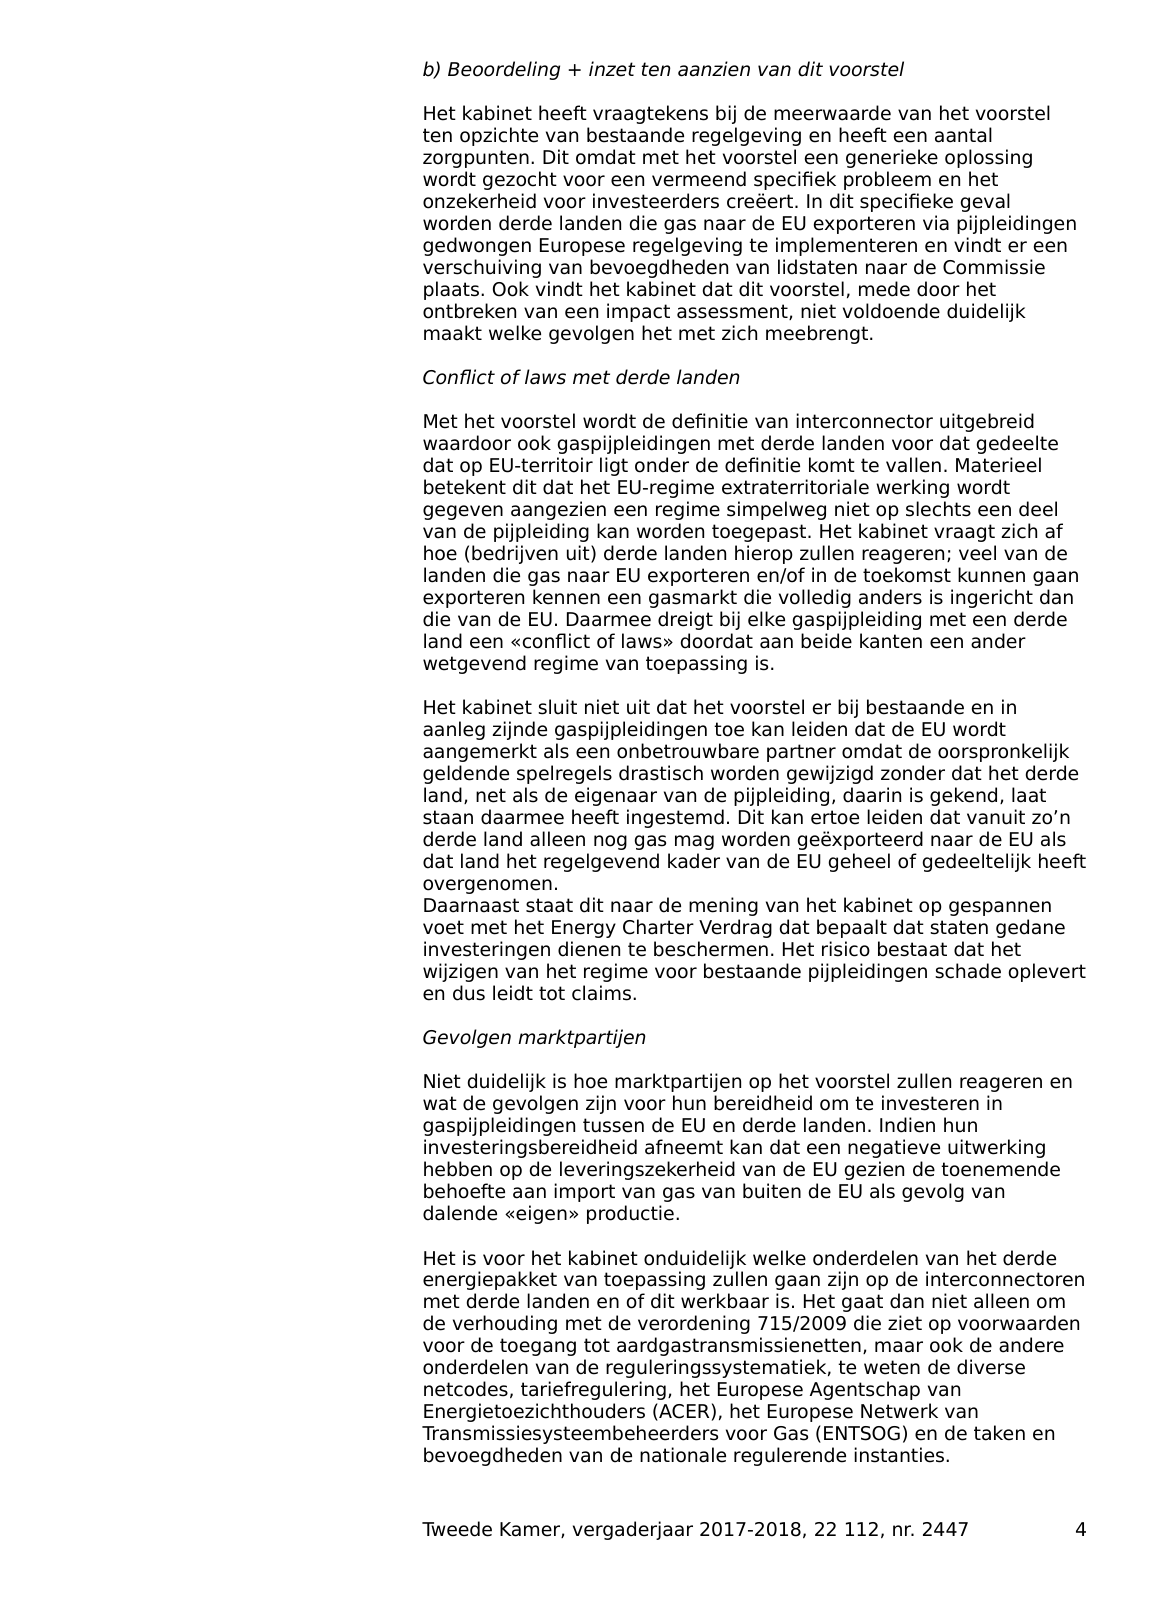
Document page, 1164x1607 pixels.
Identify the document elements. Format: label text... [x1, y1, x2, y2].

text Het kabinet sluit niet uit dat het voorstel er bij bestaande en in aanleg zijnde gaspijpleidingen toe kan leiden dat de EU wordt aangemerkt als een onbetrouwbare partner omdat de oorspronkelijk geldende spelregels drastisch worden gewijzigd zonder dat het derde land, net als de eigenaar van de pijpleiding, daarin is gekend, laat staan daarmee heeft ingestemd. Dit kan ertoe leiden dat vanuit zo’n derde land alleen nog gas mag worden geëxporteerd naar de EU als dat land het regelgevend kader van de EU geheel of gedeeltelijk heeft overgenomen. [422, 697, 1087, 895]
text Het kabinet heeft vraagtekens bij de meerwaarde van het voorstel ten opzichte van bestaande regelgeving en heeft een aantal zorgpunten. Dit omdat met het voorstel een generieke oplossing wordt gezocht voor een vermeend specifiek probleem en het onzekerheid voor investeerders creëert. In dit specifieke geval worden derde landen die gas naar de EU exporteren via pijpleidingen gedwongen Europese regelgeving te implementeren en vindt er een verschuiving van bevoegdheden van lidstaten naar de Commissie plaats. Ook vindt het kabinet dat dit voorstel, mede door het ontbreken van een impact assessment, niet voldoende duidelijk maakt welke gevolgen het met zich meebrengt. [422, 103, 1087, 345]
subtitle b) Beoordeling + inzet ten aanzien van dit voorstel [422, 59, 1087, 81]
text Daarnaast staat dit naar de mening van het kabinet op gespannen voet met het Energy Charter Verdrag dat bepaalt dat staten gedane investeringen dienen te beschermen. Het risico bestaat dat het wijzigen van het regime voor bestaande pijpleidingen schade oplevert en dus leidt tot claims. [422, 895, 1087, 1005]
text Met het voorstel wordt de definitie van interconnector uitgebreid waardoor ook gaspijpleidingen met derde landen voor dat gedeelte dat op EU-territoir ligt onder de definitie komt te vallen. Materieel betekent dit dat het EU-regime extraterritoriale werking wordt gegeven aangezien een regime simpelweg niet op slechts een deel van de pijpleiding kan worden toegepast. Het kabinet vraagt zich af hoe (bedrijven uit) derde landen hierop zullen reageren; veel van de landen die gas naar EU exporteren en/of in de toekomst kunnen gaan exporteren kennen een gasmarkt die volledig anders is ingericht dan die van de EU. Daarmee dreigt bij elke gaspijpleiding met een derde land een «conflict of laws» doordat aan beide kanten een ander wetgevend regime van toepassing is. [422, 411, 1087, 675]
text Niet duidelijk is hoe marktpartijen op het voorstel zullen reageren en wat de gevolgen zijn voor hun bereidheid om te investeren in gaspijpleidingen tussen de EU en derde landen. Indien hun investeringsbereidheid afneemt kan dat een negatieve uitwerking hebben op de leveringszekerheid van de EU gezien de toenemende behoefte aan import van gas van buiten de EU als gevolg van dalende «eigen» productie. [422, 1071, 1087, 1225]
subtitle Gevolgen marktpartijen [422, 1027, 1087, 1049]
subtitle Conflict of laws met derde landen [422, 367, 1087, 389]
text Het is voor het kabinet onduidelijk welke onderdelen van het derde energiepakket van toepassing zullen gaan zijn op de interconnectoren met derde landen en of dit werkbaar is. Het gaat dan niet alleen om de verhouding met de verordening 715/2009 die ziet op voorwaarden voor de toegang tot aardgastransmissienetten, maar ook de andere onderdelen van de reguleringssystematiek, te weten de diverse netcodes, tariefregulering, het Europese Agentschap van Energietoezichthouders (ACER), het Europese Netwerk van Transmissiesysteembeheerders voor Gas (ENTSOG) en de taken en bevoegdheden van de nationale regulerende instanties. [422, 1247, 1087, 1467]
